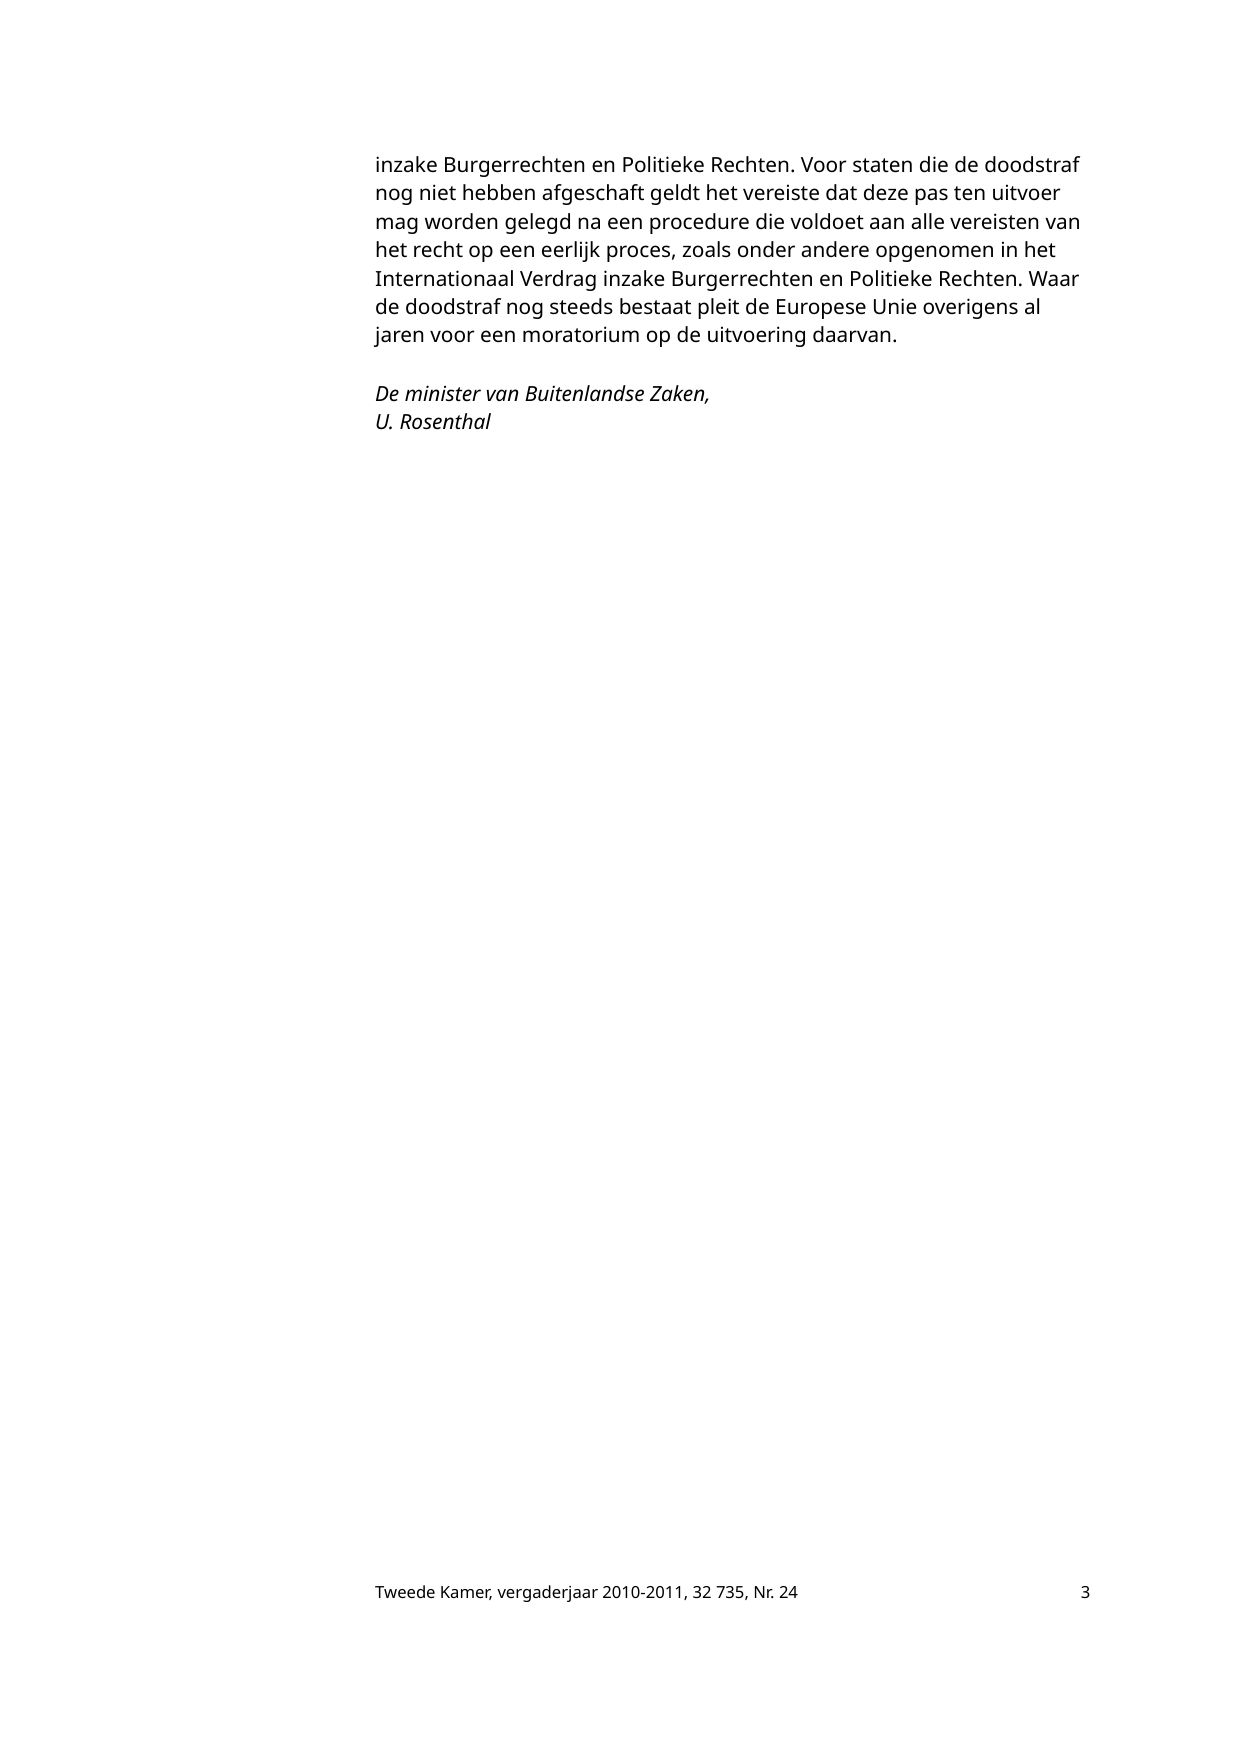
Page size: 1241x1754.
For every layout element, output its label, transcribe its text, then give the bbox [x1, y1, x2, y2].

text De minister van Buitenlandse Zaken, [375, 379, 1090, 407]
text inzake Burgerrechten en Politieke Rechten. Voor staten die de doodstraf nog niet hebben afgeschaft geldt het vereiste dat deze pas ten uitvoer mag worden gelegd na een procedure die voldoet aan alle vereisten van het recht op een eerlijk proces, zoals onder andere opgenomen in het Internationaal Verdrag inzake Burgerrechten en Politieke Rechten. Waar de doodstraf nog steeds bestaat pleit de Europese Unie overigens al jaren voor een moratorium op de uitvoering daarvan. [375, 150, 1090, 349]
text U. Rosenthal [375, 407, 1090, 436]
